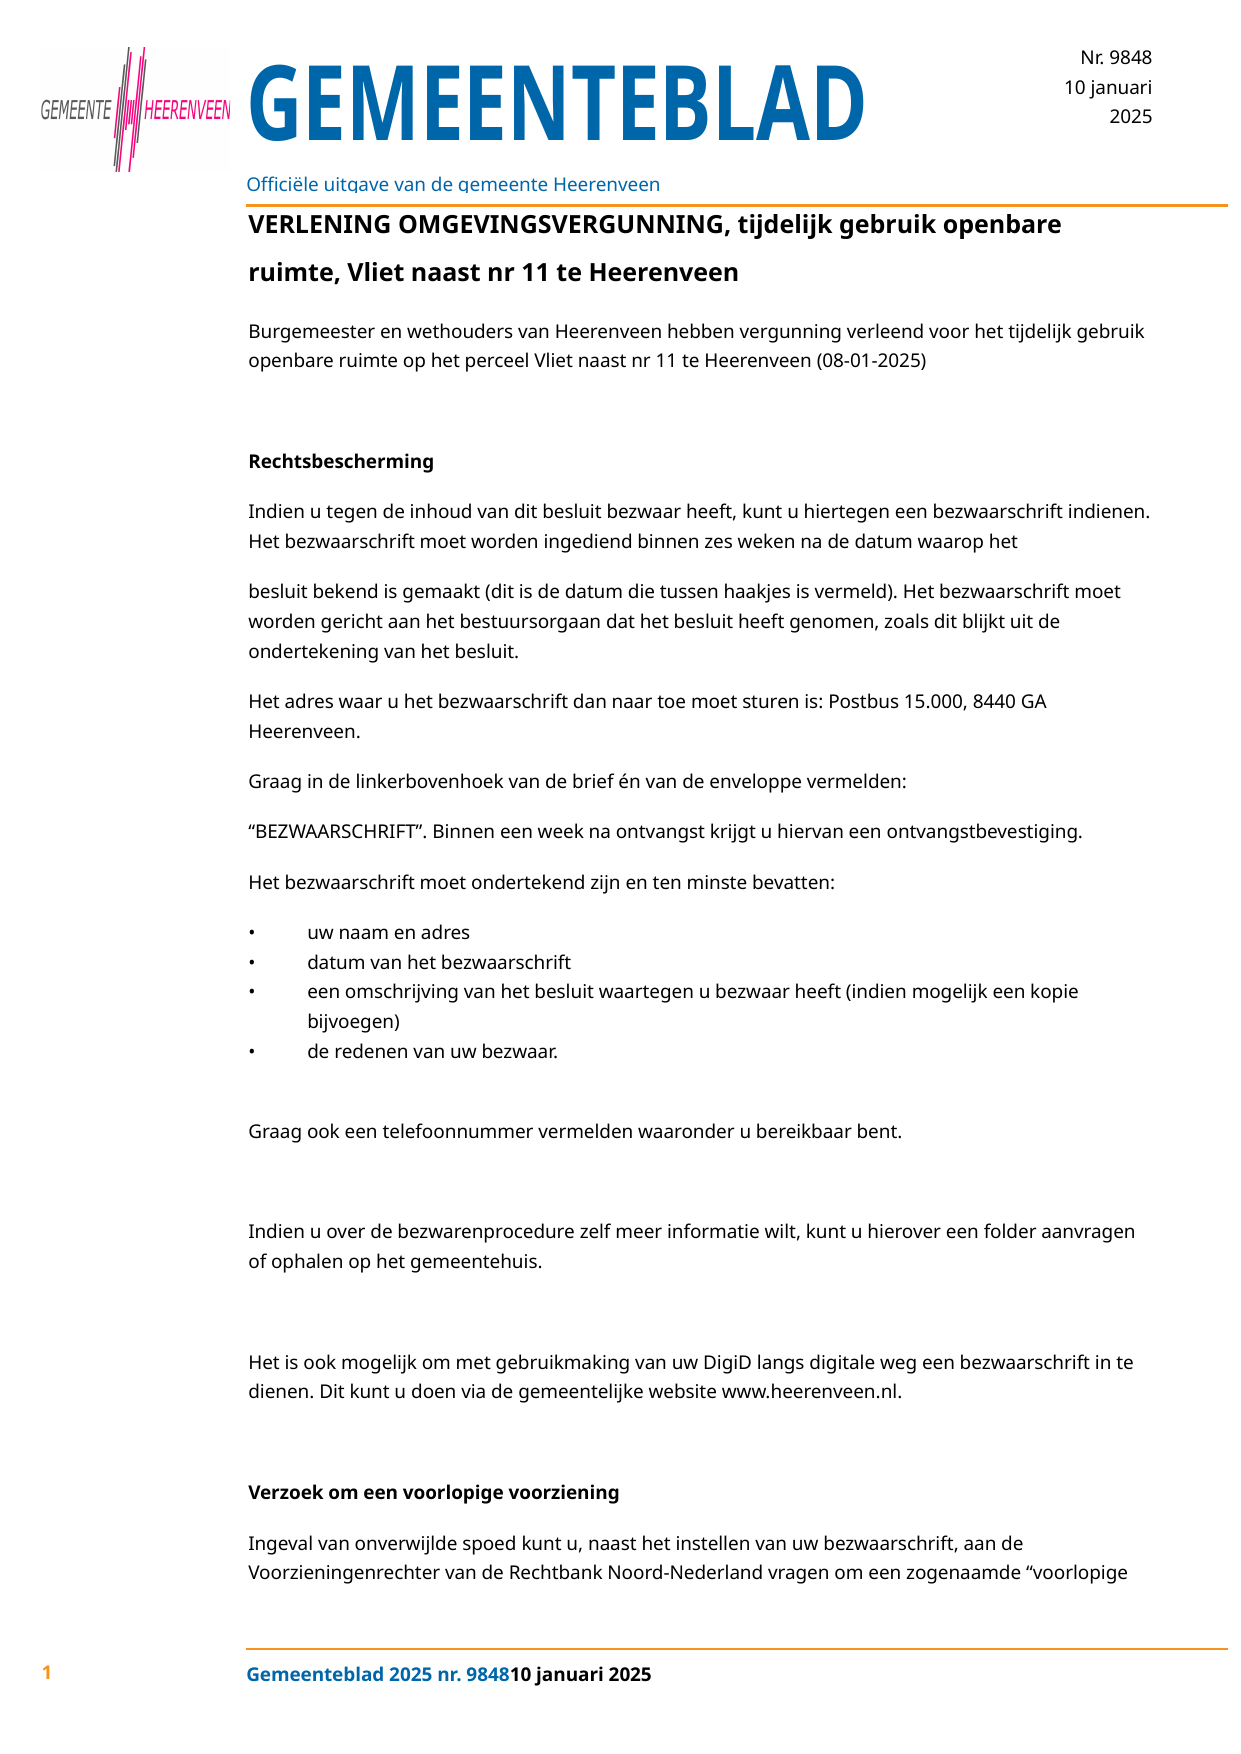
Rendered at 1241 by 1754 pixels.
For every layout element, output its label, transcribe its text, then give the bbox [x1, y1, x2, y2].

text besluit bekend is gemaakt (dit is de datum die tussen haakjes is vermeld). Het bezwaarschrift moet worden gericht aan het bestuursorgaan dat het besluit heeft genomen, zoals dit blijkt uit de ondertekening van het besluit. [248, 579, 1152, 664]
list een omschrijving van het besluit waartegen u bezwaar heeft (indien mogelijk een kopie bijvoegen) [248, 979, 1152, 1034]
text Ingeval van onverwijlde spoed kunt u, naast het instellen van uw bezwaarschrift, aan de Voorzieningenrechter van de Rechtbank Noord-Nederland vragen om een zogenaamde “voorlopige [248, 1530, 1152, 1585]
text VERLENING OMGEVINGSVERGUNNING, tijdelijk gebruik openbare ruimte, Vliet naast nr 11 te Heerenveen [248, 207, 1152, 288]
text Het adres waar u het bezwaarschrift dan naar toe moet sturen is: Postbus 15.000, 8440 GA Heerenveen. [248, 688, 1152, 744]
text Het bezwaarschrift moet ondertekend zijn en ten minste bevatten: [248, 869, 1152, 895]
text Graag ook een telefoonnummer vermelden waaronder u bereikbaar bent. [248, 1118, 1152, 1144]
text “BEZWAARSCHRIFT”. Binnen een week na ontvangst krijgt u hiervan een ontvangstbevestiging. [248, 819, 1152, 844]
text Burgemeester en wethouders van Heerenveen hebben vergunning verleend voor het tijdelijk gebruik openbare ruimte op het perceel Vliet naast nr 11 te Heerenveen (08-01-2025) [248, 318, 1152, 373]
text Verzoek om een voorlopige voorziening [248, 1479, 1152, 1505]
text Indien u tegen de inhoud van dit besluit bezwaar heeft, kunt u hiertegen een bezwaarschrift indienen. Het bezwaarschrift moet worden ingediend binnen zes weken na de datum waarop het [248, 499, 1152, 554]
list de redenen van uw bezwaar. [248, 1038, 1152, 1064]
text Graag in de linkerbovenhoek van de brief én van de enveloppe vermelden: [248, 768, 1152, 794]
list uw naam en adres [248, 919, 1152, 945]
picture [41, 47, 231, 172]
list datum van het bezwaarschrift [248, 949, 1152, 975]
text Het is ook mogelijk om met gebruikmaking van uw DigiD langs digitale weg een bezwaarschrift in te dienen. Dit kunt u doen via de gemeentelijke website www.heerenveen.nl. [248, 1349, 1152, 1404]
text Rechtsbescherming [248, 448, 1152, 474]
text Indien u over de bezwarenprocedure zelf meer informatie wilt, kunt u hierover een folder aanvragen of ophalen op het gemeentehuis. [248, 1219, 1152, 1274]
